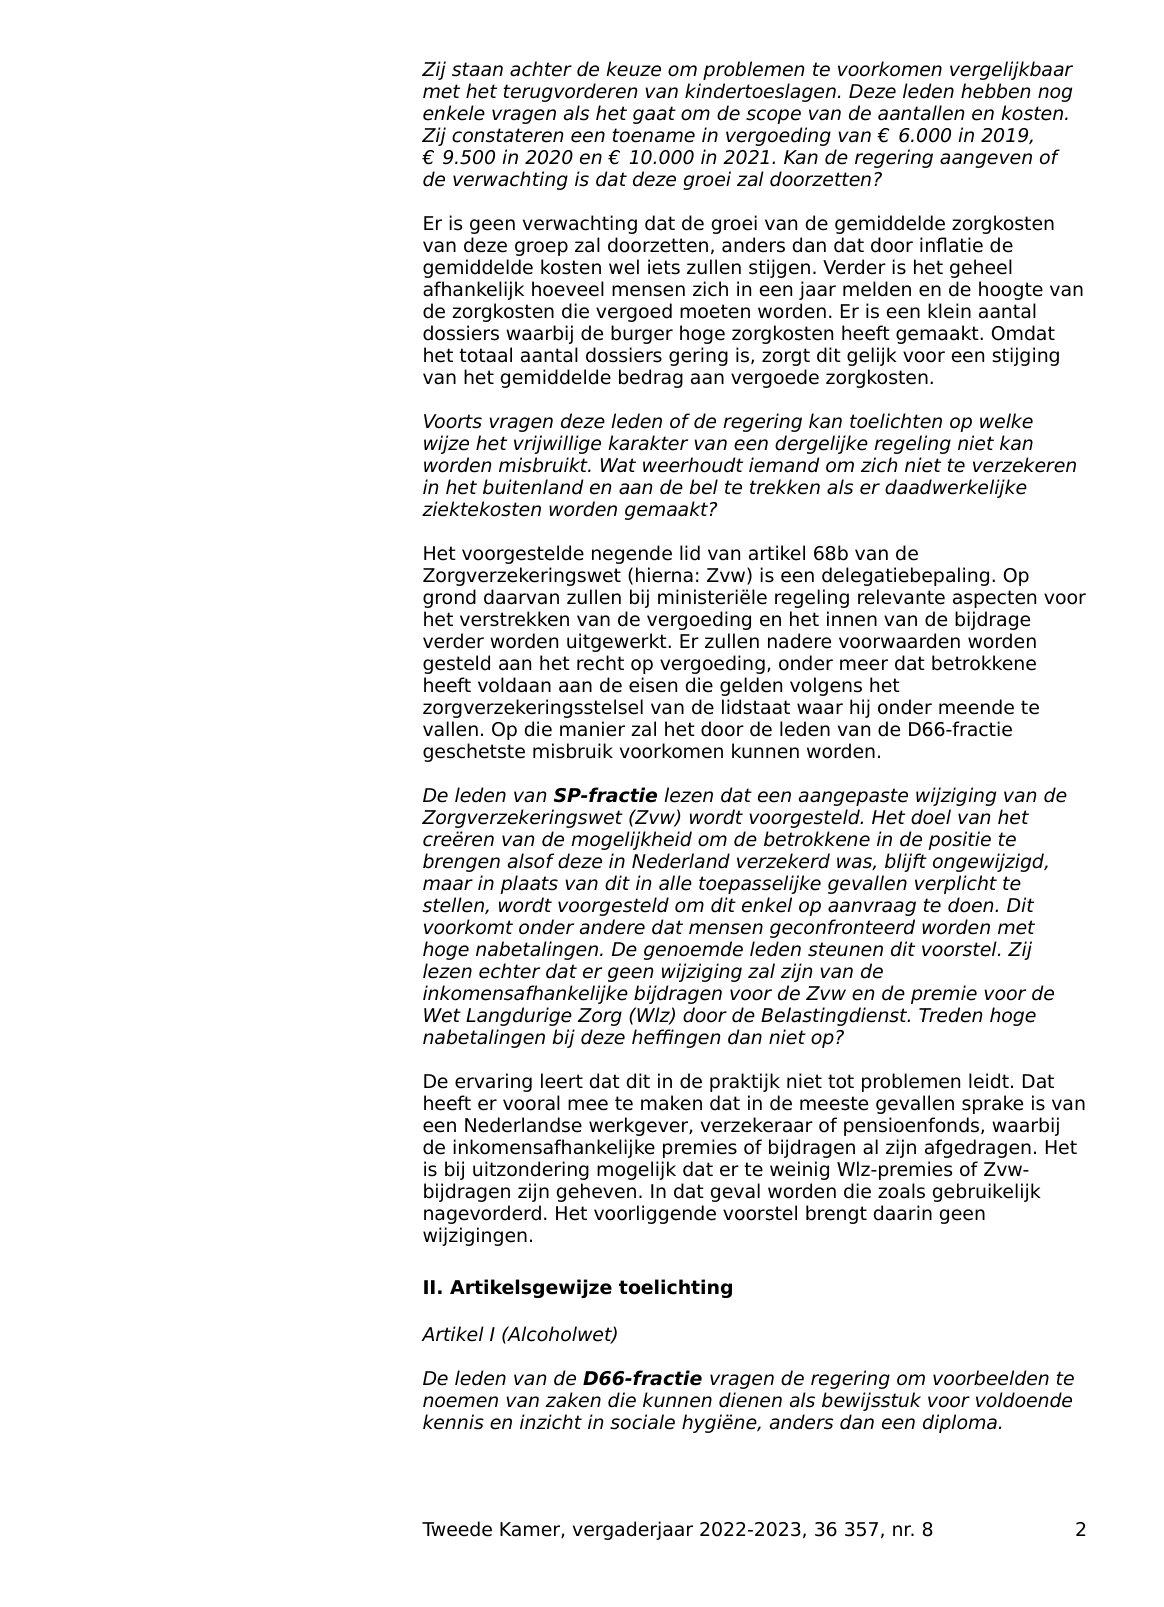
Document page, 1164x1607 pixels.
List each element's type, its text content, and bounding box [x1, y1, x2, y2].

text Zij staan achter de keuze om problemen te voorkomen vergelijkbaar met het terugvorderen van kindertoeslagen. Deze leden hebben nog enkele vragen als het gaat om de scope van de aantallen en kosten. Zij constateren een toename in vergoeding van € 6.000 in 2019, € 9.500 in 2020 en € 10.000 in 2021. Kan de regering aangeven of de verwachting is dat deze groei zal doorzetten? [422, 59, 1087, 191]
subtitle II. Artikelsgewijze toelichting [422, 1277, 1087, 1299]
text De leden van de D66-fractie vragen de regering om voorbeelden te noemen van zaken die kunnen dienen als bewijsstuk voor voldoende kennis en inzicht in sociale hygiëne, anders dan een diploma. [422, 1368, 1087, 1434]
text De leden van SP-fractie lezen dat een aangepaste wijziging van de Zorgverzekeringswet (Zvw) wordt voorgesteld. Het doel van het creëren van de mogelijkheid om de betrokkene in de positie te brengen alsof deze in Nederland verzekerd was, blijft ongewijzigd, maar in plaats van dit in alle toepasselijke gevallen verplicht te stellen, wordt voorgesteld om dit enkel op aanvraag te doen. Dit voorkomt onder andere dat mensen geconfronteerd worden met hoge nabetalingen. De genoemde leden steunen dit voorstel. Zij lezen echter dat er geen wijziging zal zijn van de inkomensafhankelijke bijdragen voor de Zvw en de premie voor de Wet Langdurige Zorg (Wlz) door de Belastingdienst. Treden hoge nabetalingen bij deze heffingen dan niet op? [422, 785, 1087, 1049]
subtitle Artikel I (Alcoholwet) [422, 1324, 1087, 1346]
text Het voorgestelde negende lid van artikel 68b van de Zorgverzekeringswet (hierna: Zvw) is een delegatiebepaling. Op grond daarvan zullen bij ministeriële regeling relevante aspecten voor het verstrekken van de vergoeding en het innen van de bijdrage verder worden uitgewerkt. Er zullen nadere voorwaarden worden gesteld aan het recht op vergoeding, onder meer dat betrokkene heeft voldaan aan de eisen die gelden volgens het zorgverzekeringsstelsel van de lidstaat waar hij onder meende te vallen. Op die manier zal het door de leden van de D66-fractie geschetste misbruik voorkomen kunnen worden. [422, 543, 1087, 763]
text Er is geen verwachting dat de groei van de gemiddelde zorgkosten van deze groep zal doorzetten, anders dan dat door inflatie de gemiddelde kosten wel iets zullen stijgen. Verder is het geheel afhankelijk hoeveel mensen zich in een jaar melden en de hoogte van de zorgkosten die vergoed moeten worden. Er is een klein aantal dossiers waarbij de burger hoge zorgkosten heeft gemaakt. Omdat het totaal aantal dossiers gering is, zorgt dit gelijk voor een stijging van het gemiddelde bedrag aan vergoede zorgkosten. [422, 213, 1087, 389]
text De ervaring leert dat dit in de praktijk niet tot problemen leidt. Dat heeft er vooral mee te maken dat in de meeste gevallen sprake is van een Nederlandse werkgever, verzekeraar of pensioenfonds, waarbij de inkomensafhankelijke premies of bijdragen al zijn afgedragen. Het is bij uitzondering mogelijk dat er te weinig Wlz-premies of Zvw-bijdragen zijn geheven. In dat geval worden die zoals gebruikelijk nagevorderd. Het voorliggende voorstel brengt daarin geen wijzigingen. [422, 1071, 1087, 1247]
text Voorts vragen deze leden of de regering kan toelichten op welke wijze het vrijwillige karakter van een dergelijke regeling niet kan worden misbruikt. Wat weerhoudt iemand om zich niet te verzekeren in het buitenland en aan de bel te trekken als er daadwerkelijke ziektekosten worden gemaakt? [422, 411, 1087, 521]
